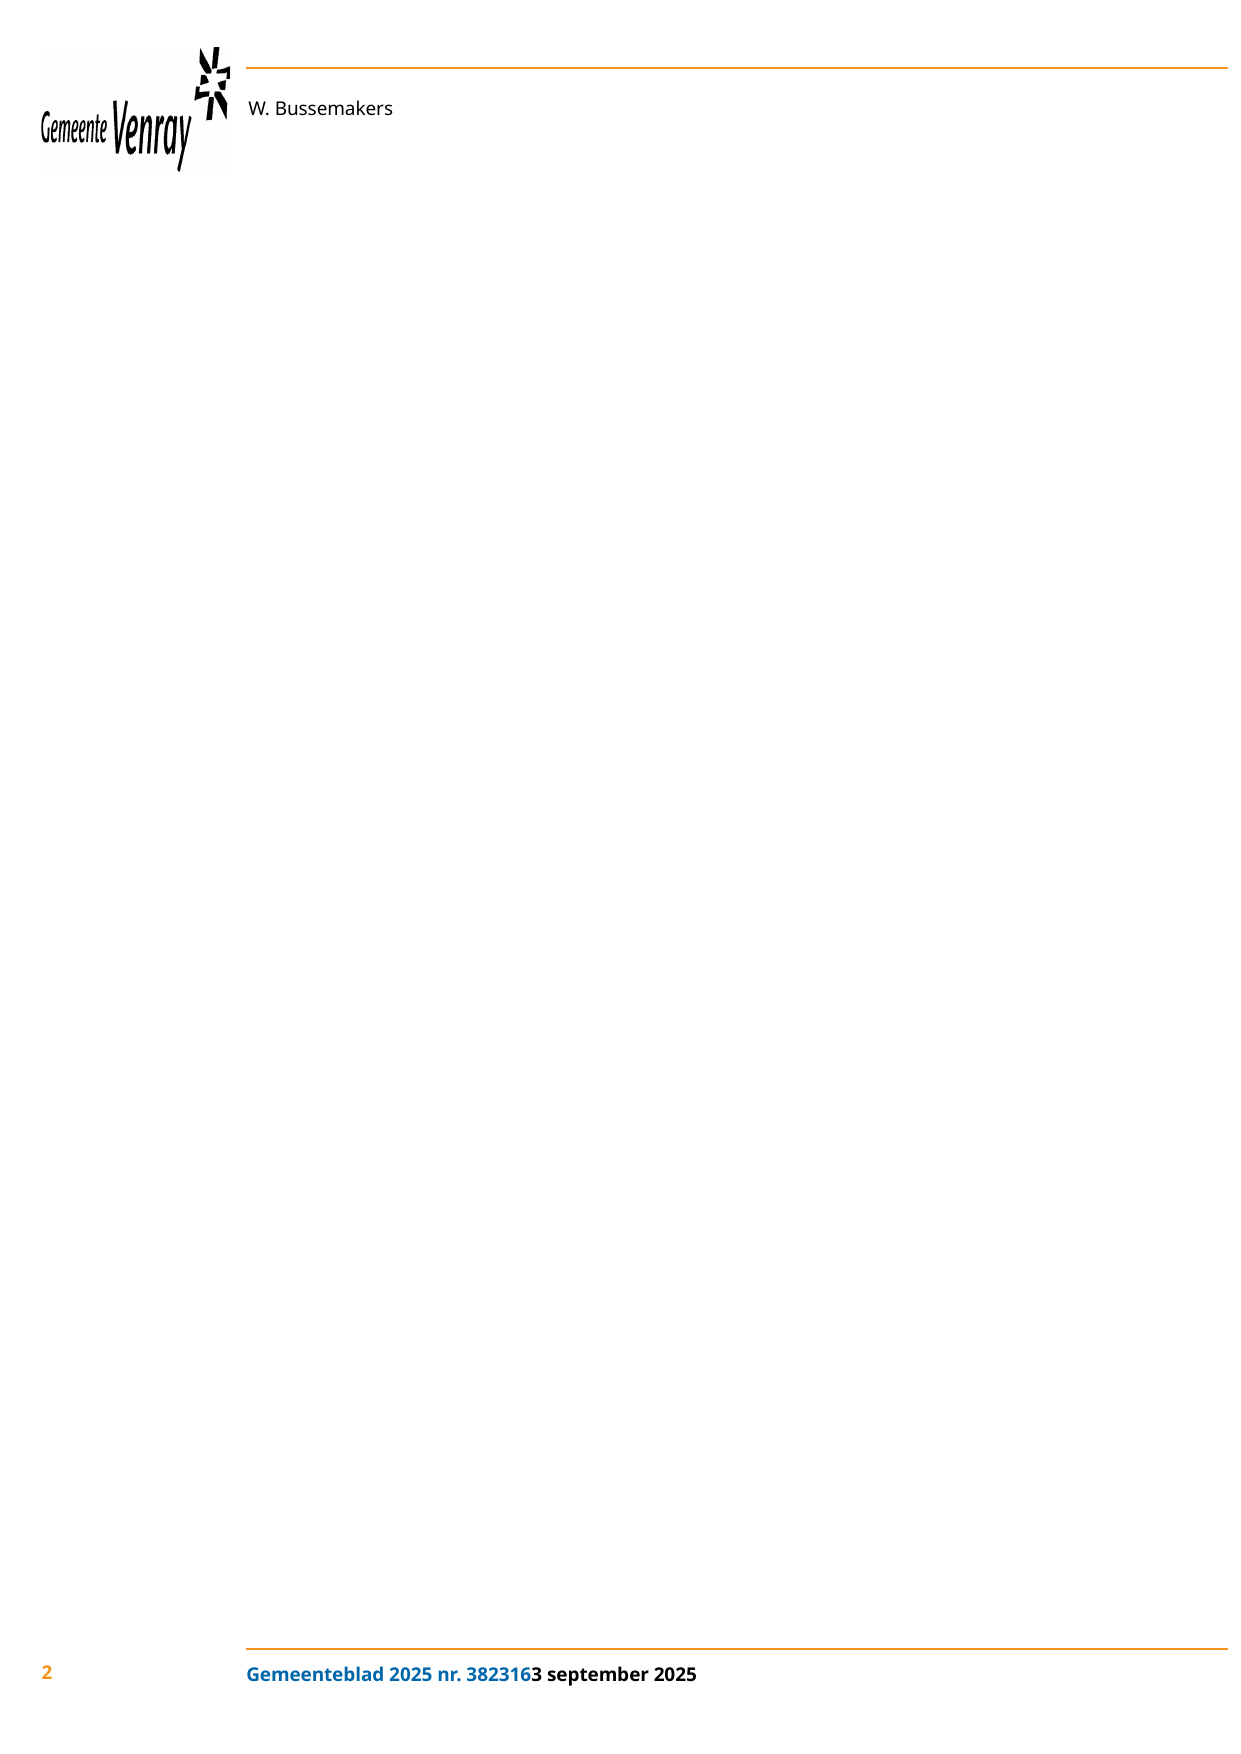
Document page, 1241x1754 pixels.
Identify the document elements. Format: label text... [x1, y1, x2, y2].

text W. Bussemakers [248, 95, 1152, 121]
picture [41, 47, 231, 172]
